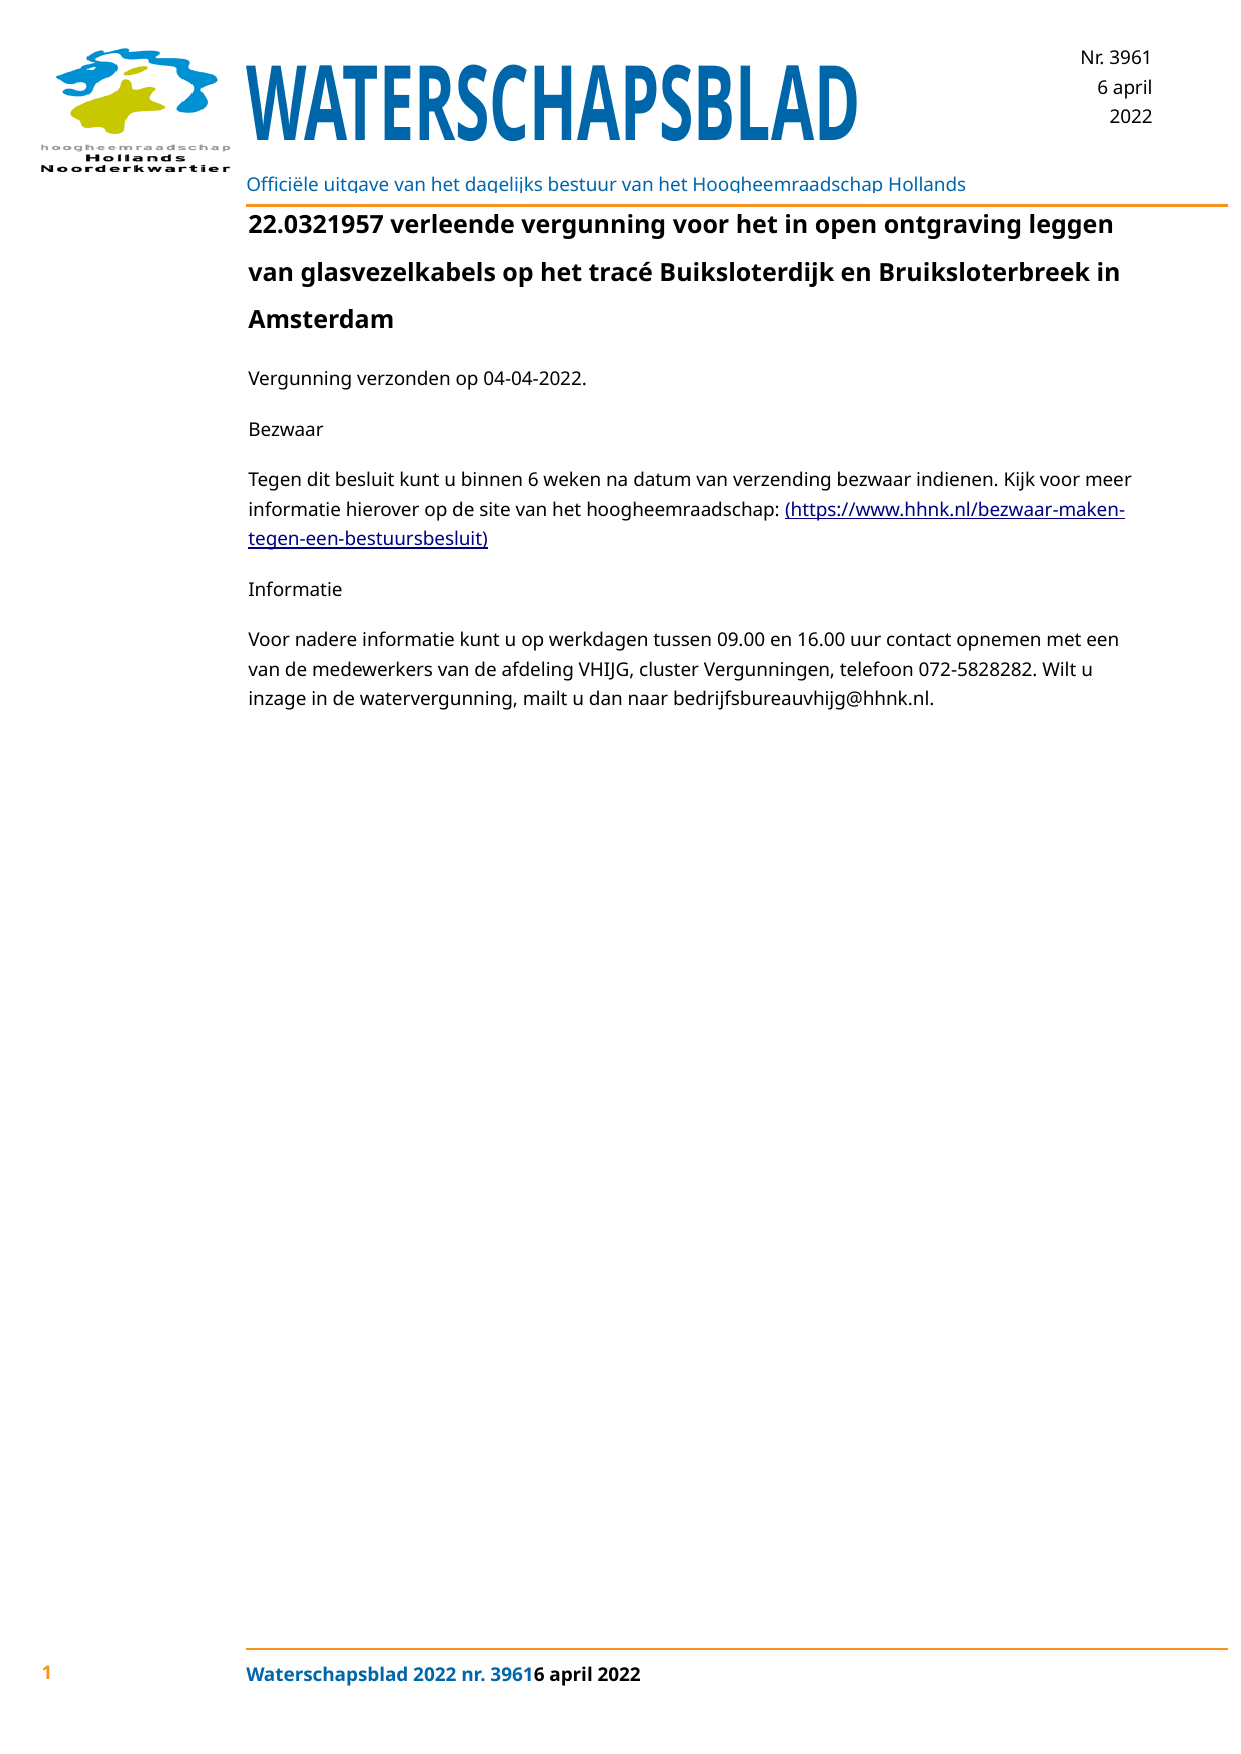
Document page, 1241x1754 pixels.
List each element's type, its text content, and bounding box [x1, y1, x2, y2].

text Vergunning verzonden op 04-04-2022. [248, 366, 1152, 391]
text Voor nadere informatie kunt u op werkdagen tussen 09.00 en 16.00 uur contact opnemen met een van de medewerkers van de afdeling VHIJG, cluster Vergunningen, telefoon 072-5828282. Wilt u inzage in de watervergunning, mailt u dan naar bedrijfsbureauvhijg@hhnk.nl. [248, 626, 1152, 711]
text Tegen dit besluit kunt u binnen 6 weken na datum van verzending bezwaar indienen. Kijk voor meer informatie hierover op de site van het hoogheemraadschap: (https://www.hhnk.nl/bezwaar-maken-tegen-een-bestuursbesluit) [248, 466, 1152, 551]
picture [41, 47, 231, 172]
text Bezwaar [248, 416, 1152, 442]
text Informatie [248, 576, 1152, 602]
text 22.0321957 verleende vergunning voor het in open ontgraving leggen van glasvezelkabels op het tracé Buiksloterdijk en Bruiksloterbreek in Amsterdam [248, 207, 1152, 336]
